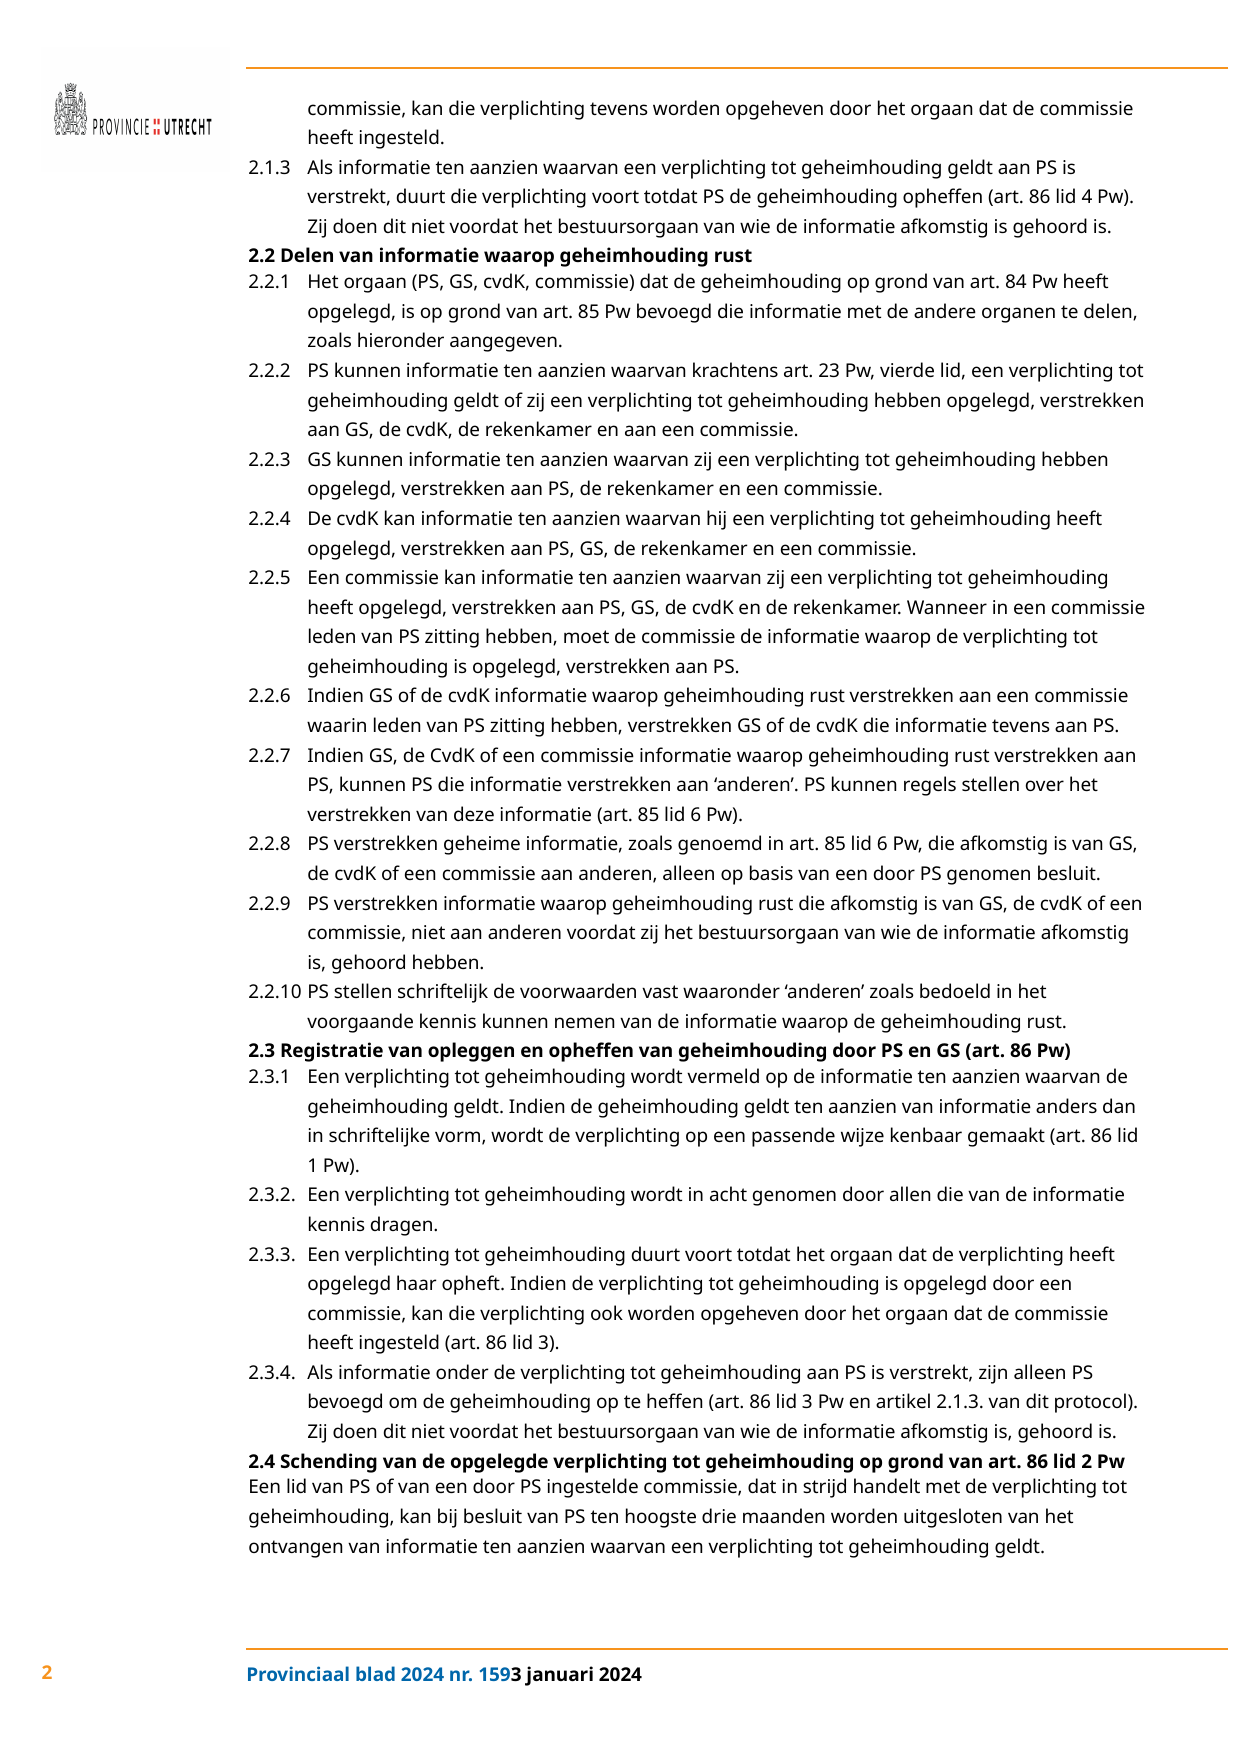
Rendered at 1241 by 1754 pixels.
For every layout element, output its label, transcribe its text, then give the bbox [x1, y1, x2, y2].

text Een lid van PS of van een door PS ingestelde commissie, dat in strijd handelt met de verplichting tot geheimhouding, kan bij besluit van PS ten hoogste drie maanden worden uitgesloten van het ontvangen van informatie ten aanzien waarvan een verplichting tot geheimhouding geldt. [248, 1474, 1152, 1558]
picture [41, 47, 231, 172]
list Als informatie onder de verplichting tot geheimhouding aan PS is verstrekt, zijn alleen PS bevoegd om de geheimhouding op te heffen (art. 86 lid 3 Pw en artikel 2.1.3. van dit protocol). Zij doen dit niet voordat het bestuursorgaan van wie de informatie afkomstig is, gehoord is. [248, 1359, 1152, 1444]
list Het orgaan (PS, GS, cvdK, commissie) dat de geheimhouding op grond van art. 84 Pw heeft opgelegd, is op grond van art. 85 Pw bevoegd die informatie met de andere organen te delen, zoals hieronder aangegeven. [248, 268, 1152, 353]
list Een commissie kan informatie ten aanzien waarvan zij een verplichting tot geheimhouding heeft opgelegd, verstrekken aan PS, GS, de cvdK en de rekenkamer. Wanneer in een commissie leden van PS zitting hebben, moet de commissie de informatie waarop de verplichting tot geheimhouding is opgelegd, verstrekken aan PS. [248, 564, 1152, 679]
list GS kunnen informatie ten aanzien waarvan zij een verplichting tot geheimhouding hebben opgelegd, verstrekken aan PS, de rekenkamer en een commissie. [248, 446, 1152, 501]
list Indien GS, de CvdK of een commissie informatie waarop geheimhouding rust verstrekken aan PS, kunnen PS die informatie verstrekken aan ‘anderen’. PS kunnen regels stellen over het verstrekken van deze informatie (art. 85 lid 6 Pw). [248, 742, 1152, 827]
text 2.4 Schending van de opgelegde verplichting tot geheimhouding op grond van art. 86 lid 2 Pw [248, 1448, 1152, 1474]
list PS verstrekken geheime informatie, zoals genoemd in art. 85 lid 6 Pw, die afkomstig is van GS, de cvdK of een commissie aan anderen, alleen op basis van een door PS genomen besluit. [248, 831, 1152, 886]
list Een verplichting tot geheimhouding duurt voort totdat het orgaan dat de verplichting heeft opgelegd haar opheft. Indien de verplichting tot geheimhouding is opgelegd door een commissie, kan die verplichting ook worden opgeheven door het orgaan dat de commissie heeft ingesteld (art. 86 lid 3). [248, 1241, 1152, 1355]
list commissie, kan die verplichting tevens worden opgeheven door het orgaan dat de commissie heeft ingesteld. [248, 95, 1152, 150]
list PS stellen schriftelijk de voorwaarden vast waaronder ‘anderen’ zoals bedoeld in het voorgaande kennis kunnen nemen van de informatie waarop de geheimhouding rust. [248, 978, 1152, 1034]
list PS kunnen informatie ten aanzien waarvan krachtens art. 23 Pw, vierde lid, een verplichting tot geheimhouding geldt of zij een verplichting tot geheimhouding hebben opgelegd, verstrekken aan GS, de cvdK, de rekenkamer en aan een commissie. [248, 357, 1152, 442]
list Een verplichting tot geheimhouding wordt in acht genomen door allen die van de informatie kennis dragen. [248, 1182, 1152, 1237]
list PS verstrekken informatie waarop geheimhouding rust die afkomstig is van GS, de cvdK of een commissie, niet aan anderen voordat zij het bestuursorgaan van wie de informatie afkomstig is, gehoord hebben. [248, 890, 1152, 974]
list De cvdK kan informatie ten aanzien waarvan hij een verplichting tot geheimhouding heeft opgelegd, verstrekken aan PS, GS, de rekenkamer en een commissie. [248, 505, 1152, 560]
list Een verplichting tot geheimhouding wordt vermeld op de informatie ten aanzien waarvan de geheimhouding geldt. Indien de geheimhouding geldt ten aanzien van informatie anders dan in schriftelijke vorm, wordt de verplichting op een passende wijze kenbaar gemaakt (art. 86 lid 1 Pw). [248, 1063, 1152, 1178]
list Als informatie ten aanzien waarvan een verplichting tot geheimhouding geldt aan PS is verstrekt, duurt die verplichting voort totdat PS de geheimhouding opheffen (art. 86 lid 4 Pw). Zij doen dit niet voordat het bestuursorgaan van wie de informatie afkomstig is gehoord is. [248, 154, 1152, 239]
list Indien GS of de cvdK informatie waarop geheimhouding rust verstrekken aan een commissie waarin leden van PS zitting hebben, verstrekken GS of de cvdK die informatie tevens aan PS. [248, 683, 1152, 738]
text 2.3 Registratie van opleggen en opheffen van geheimhouding door PS en GS (art. 86 Pw) [248, 1038, 1152, 1063]
text 2.2 Delen van informatie waarop geheimhouding rust [248, 243, 1152, 268]
